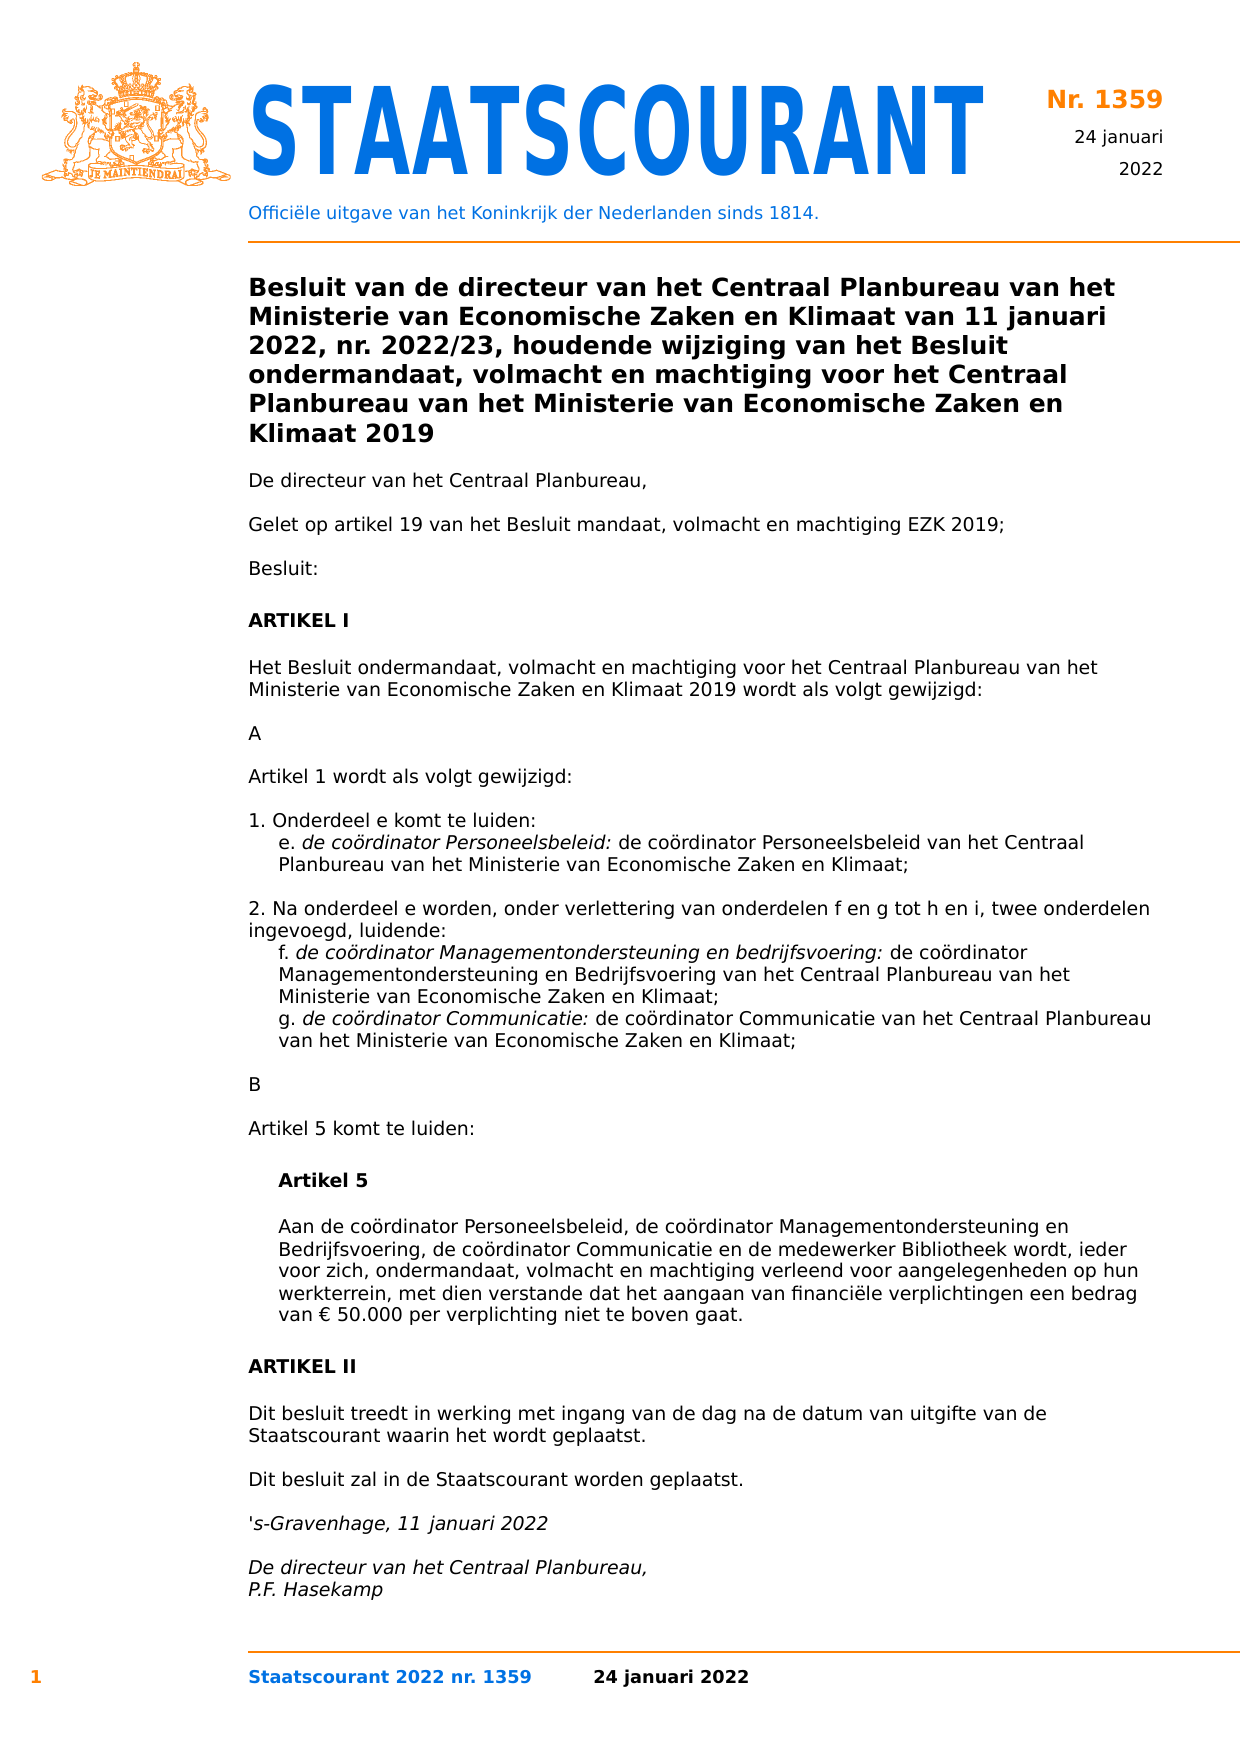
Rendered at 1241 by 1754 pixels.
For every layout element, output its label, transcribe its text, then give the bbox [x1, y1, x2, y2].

table_header STAATSCOURANT [248, 62, 998, 203]
text Besluit: [248, 558, 1163, 579]
text g. de coördinator Communicatie: de coördinator Communicatie van het Centraal Planbureau van het Ministerie van Economische Zaken en Klimaat; [278, 1008, 1163, 1052]
text 2. Na onderdeel e worden, onder verlettering van onderdelen f en g tot h en i, twee onderdelen ingevoegd, luidende: [248, 898, 1163, 942]
table_header Nr. 1359 [998, 62, 1240, 121]
text Aan de coördinator Personeelsbeleid, de coördinator Managementondersteuning en Bedrijfsvoering, de coördinator Communicatie en de medewerker Bibliotheek wordt, ieder voor zich, ondermandaat, volmacht en machtiging verleend voor aangelegenheden op hun werkterrein, met dien verstande dat het aangaan van financiële verplichtingen een bedrag van € 50.000 per verplichting niet te boven gaat. [278, 1216, 1163, 1326]
table_cell Officiële uitgave van het Koninkrijk der Nederlanden sinds 1814. [248, 203, 1240, 241]
subtitle ARTIKEL II [248, 1356, 1163, 1378]
text f. de coördinator Managementondersteuning en bedrijfsvoering: de coördinator Managementondersteuning en Bedrijfsvoering van het Centraal Planbureau van het Ministerie van Economische Zaken en Klimaat; [278, 942, 1163, 1008]
text e. de coördinator Personeelsbeleid: de coördinator Personeelsbeleid van het Centraal Planbureau van het Ministerie van Economische Zaken en Klimaat; [278, 832, 1163, 876]
text 1. Onderdeel e komt te luiden: [248, 810, 1163, 832]
text B [248, 1074, 1163, 1096]
text 's-Gravenhage, 11 januari 2022 [248, 1513, 1163, 1535]
picture [41, 62, 231, 186]
text De directeur van het Centraal Planbureau, P.F. Hasekamp [248, 1557, 1163, 1601]
text Artikel 1 wordt als volgt gewijzigd: [248, 766, 1163, 788]
text Het Besluit ondermandaat, volmacht en machtiging voor het Centraal Planbureau van het Ministerie van Economische Zaken en Klimaat 2019 wordt als volgt gewijzigd: [248, 657, 1163, 701]
text A [248, 722, 1163, 744]
text Artikel 5 komt te luiden: [248, 1117, 1163, 1139]
subtitle ARTIKEL I [248, 609, 1163, 632]
text De directeur van het Centraal Planbureau, [248, 470, 1163, 492]
table_cell 2022 [998, 153, 1240, 203]
subtitle Artikel 5 [278, 1169, 1163, 1191]
text Gelet op artikel 19 van het Besluit mandaat, volmacht en machtiging EZK 2019; [248, 514, 1163, 536]
table_cell 24 januari [998, 121, 1240, 153]
subtitle Besluit van de directeur van het Centraal Planbureau van het Ministerie van Economische Zaken en Klimaat van 11 januari 2022, nr. 2022/23, houdende wijziging van het Besluit ondermandaat, volmacht en machtiging voor het Centraal Planbureau van het Ministerie van Economische Zaken en Klimaat 2019 [248, 273, 1163, 448]
text Dit besluit zal in de Staatscourant worden geplaatst. [248, 1469, 1163, 1491]
text Dit besluit treedt in werking met ingang van de dag na de datum van uitgifte van de Staatscourant waarin het wordt geplaatst. [248, 1403, 1163, 1447]
table_header [25, 62, 248, 241]
